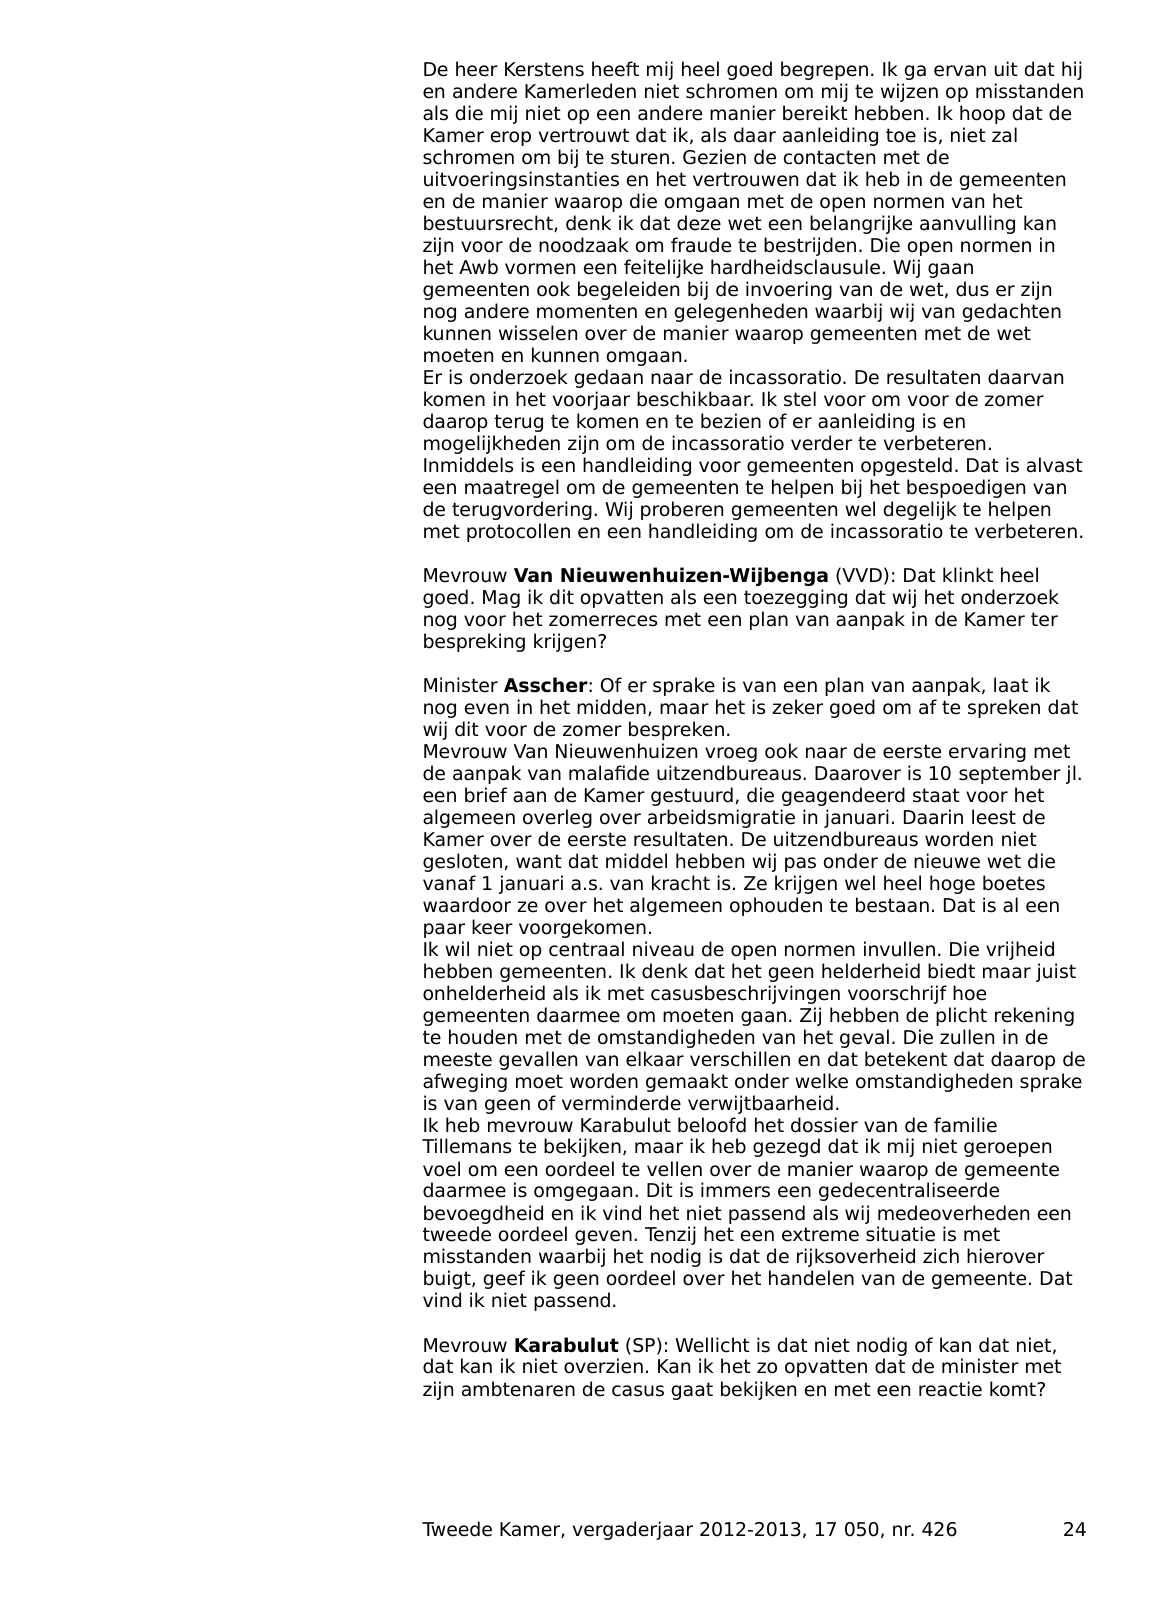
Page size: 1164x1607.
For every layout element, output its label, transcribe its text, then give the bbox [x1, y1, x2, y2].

text Minister Asscher: Of er sprake is van een plan van aanpak, laat ik nog even in het midden, maar het is zeker goed om af te spreken dat wij dit voor de zomer bespreken. [422, 675, 1087, 741]
text Ik heb mevrouw Karabulut beloofd het dossier van de familie Tillemans te bekijken, maar ik heb gezegd dat ik mij niet geroepen voel om een oordeel te vellen over de manier waarop de gemeente daarmee is omgegaan. Dit is immers een gedecentraliseerde bevoegdheid en ik vind het niet passend als wij medeoverheden een tweede oordeel geven. Tenzij het een extreme situatie is met misstanden waarbij het nodig is dat de rijksoverheid zich hierover buigt, geef ik geen oordeel over het handelen van de gemeente. Dat vind ik niet passend. [422, 1114, 1087, 1312]
text Er is onderzoek gedaan naar de incassoratio. De resultaten daarvan komen in het voorjaar beschikbaar. Ik stel voor om voor de zomer daarop terug te komen en te bezien of er aanleiding is en mogelijkheden zijn om de incassoratio verder te verbeteren. Inmiddels is een handleiding voor gemeenten opgesteld. Dat is alvast een maatregel om de gemeenten te helpen bij het bespoedigen van de terugvordering. Wij proberen gemeenten wel degelijk te helpen met protocollen en een handleiding om de incassoratio te verbeteren. [422, 367, 1087, 543]
text De heer Kerstens heeft mij heel goed begrepen. Ik ga ervan uit dat hij en andere Kamerleden niet schromen om mij te wijzen op misstanden als die mij niet op een andere manier bereikt hebben. Ik hoop dat de Kamer erop vertrouwt dat ik, als daar aanleiding toe is, niet zal schromen om bij te sturen. Gezien de contacten met de uitvoeringsinstanties en het vertrouwen dat ik heb in de gemeenten en de manier waarop die omgaan met de open normen van het bestuursrecht, denk ik dat deze wet een belangrijke aanvulling kan zijn voor de noodzaak om fraude te bestrijden. Die open normen in het Awb vormen een feitelijke hardheidsclausule. Wij gaan gemeenten ook begeleiden bij de invoering van de wet, dus er zijn nog andere momenten en gelegenheden waarbij wij van gedachten kunnen wisselen over de manier waarop gemeenten met de wet moeten en kunnen omgaan. [422, 59, 1087, 367]
text Ik wil niet op centraal niveau de open normen invullen. Die vrijheid hebben gemeenten. Ik denk dat het geen helderheid biedt maar juist onhelderheid als ik met casusbeschrijvingen voorschrijf hoe gemeenten daarmee om moeten gaan. Zij hebben de plicht rekening te houden met de omstandigheden van het geval. Die zullen in de meeste gevallen van elkaar verschillen en dat betekent dat daarop de afweging moet worden gemaakt onder welke omstandigheden sprake is van geen of verminderde verwijtbaarheid. [422, 939, 1087, 1114]
text Mevrouw Van Nieuwenhuizen-Wijbenga (VVD): Dat klinkt heel goed. Mag ik dit opvatten als een toezegging dat wij het onderzoek nog voor het zomerreces met een plan van aanpak in de Kamer ter bespreking krijgen? [422, 565, 1087, 653]
text Mevrouw Van Nieuwenhuizen vroeg ook naar de eerste ervaring met de aanpak van malafide uitzendbureaus. Daarover is 10 september jl. een brief aan de Kamer gestuurd, die geagendeerd staat voor het algemeen overleg over arbeidsmigratie in januari. Daarin leest de Kamer over de eerste resultaten. De uitzendbureaus worden niet gesloten, want dat middel hebben wij pas onder de nieuwe wet die vanaf 1 januari a.s. van kracht is. Ze krijgen wel heel hoge boetes waardoor ze over het algemeen ophouden te bestaan. Dat is al een paar keer voorgekomen. [422, 741, 1087, 939]
text Mevrouw Karabulut (SP): Wellicht is dat niet nodig of kan dat niet, dat kan ik niet overzien. Kan ik het zo opvatten dat de minister met zijn ambtenaren de casus gaat bekijken en met een reactie komt? [422, 1334, 1087, 1400]
